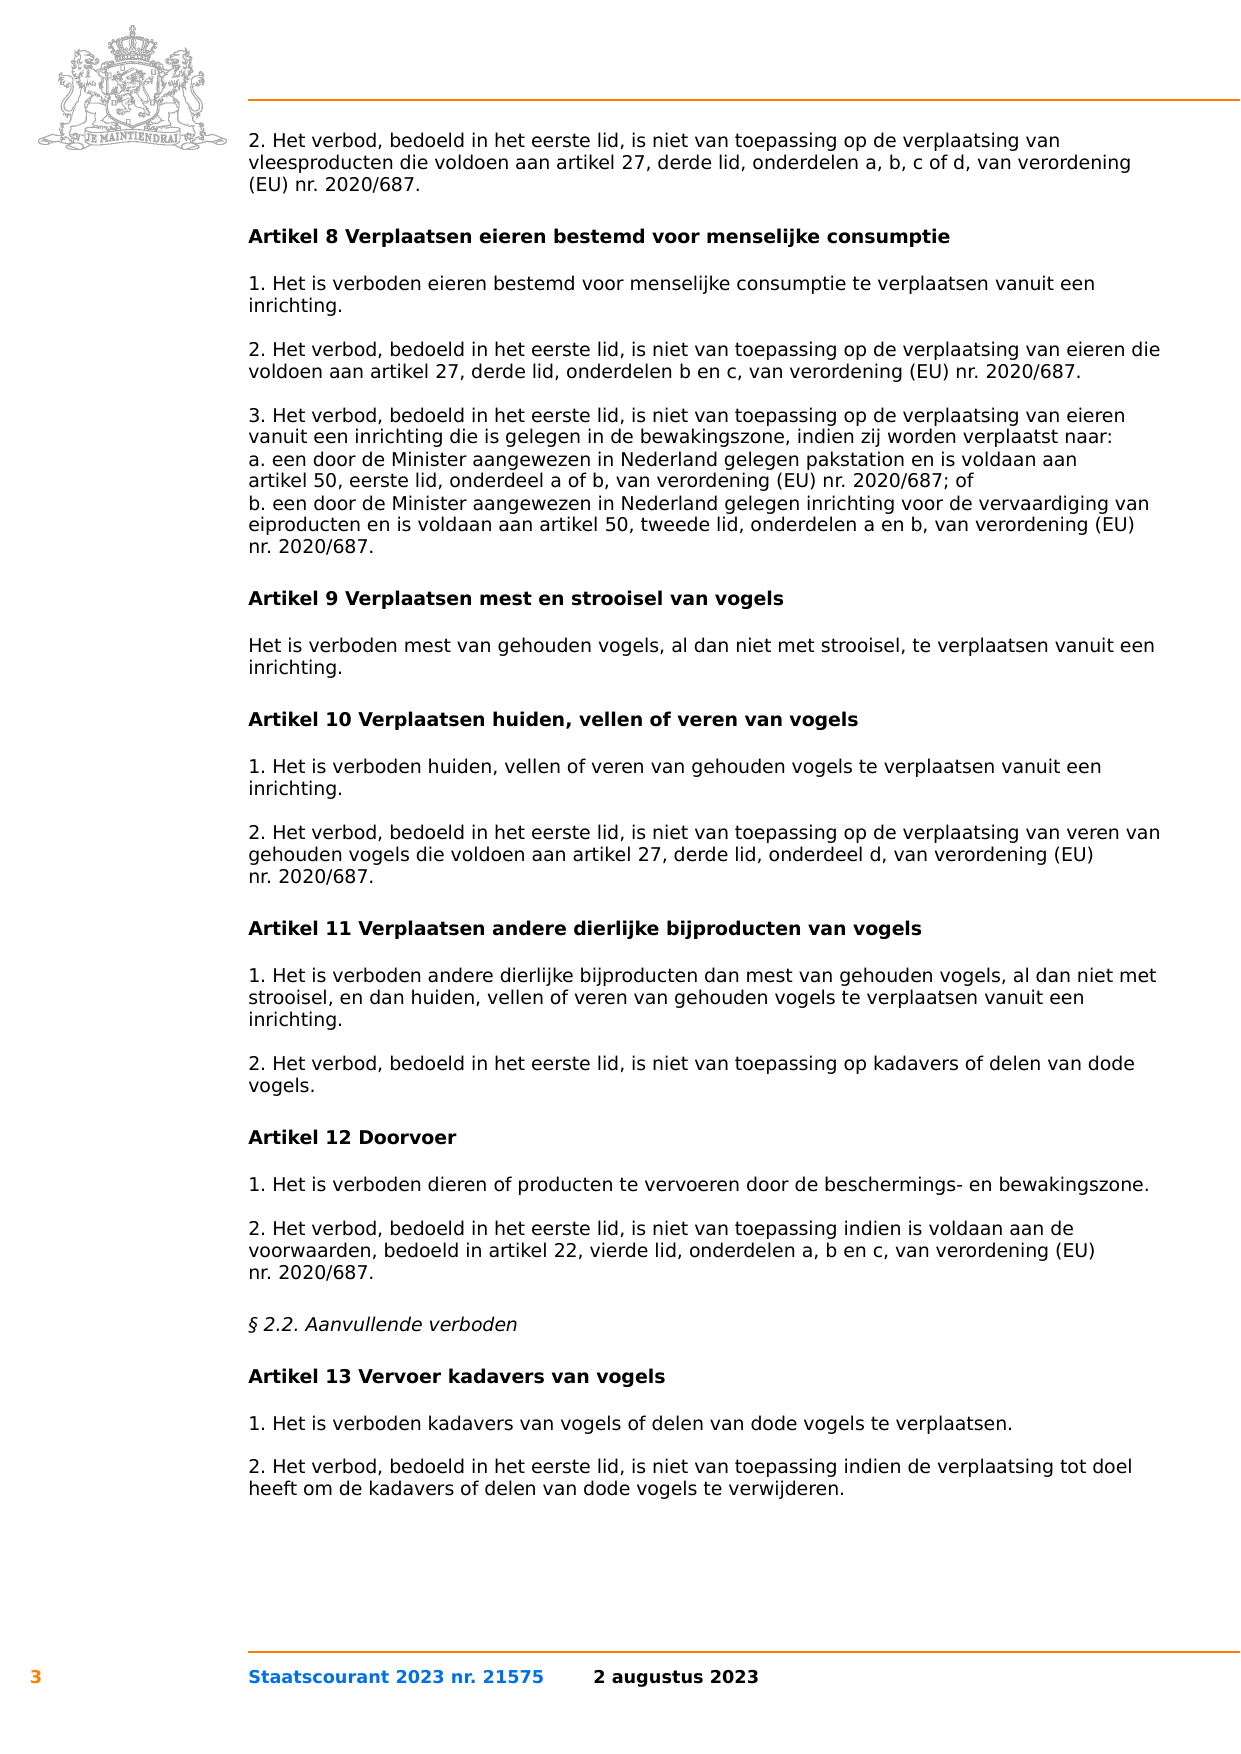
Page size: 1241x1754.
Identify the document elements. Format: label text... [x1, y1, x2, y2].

text 1. Het is verboden eieren bestemd voor menselijke consumptie te verplaatsen vanuit een inrichting. [248, 273, 1163, 317]
text 2. Het verbod, bedoeld in het eerste lid, is niet van toepassing indien is voldaan aan de voorwaarden, bedoeld in artikel 22, vierde lid, onderdelen a, b en c, van verordening (EU) nr. 2020/687. [248, 1218, 1163, 1283]
text 2. Het verbod, bedoeld in het eerste lid, is niet van toepassing op de verplaatsing van eieren die voldoen aan artikel 27, derde lid, onderdelen b en c, van verordening (EU) nr. 2020/687. [248, 339, 1163, 383]
text Het is verboden mest van gehouden vogels, al dan niet met strooisel, te verplaatsen vanuit een inrichting. [248, 635, 1163, 679]
picture [38, 25, 227, 150]
text a. een door de Minister aangewezen in Nederland gelegen pakstation en is voldaan aan artikel 50, eerste lid, onderdeel a of b, van verordening (EU) nr. 2020/687; of [248, 448, 1163, 492]
text 2. Het verbod, bedoeld in het eerste lid, is niet van toepassing op de verplaatsing van veren van gehouden vogels die voldoen aan artikel 27, derde lid, onderdeel d, van verordening (EU) nr. 2020/687. [248, 822, 1163, 888]
subtitle § 2.2. Aanvullende verboden [248, 1313, 1163, 1336]
text 2. Het verbod, bedoeld in het eerste lid, is niet van toepassing op kadavers of delen van dode vogels. [248, 1053, 1163, 1097]
subtitle Artikel 13 Vervoer kadavers van vogels [248, 1366, 1163, 1387]
text b. een door de Minister aangewezen in Nederland gelegen inrichting voor de vervaardiging van eiproducten en is voldaan aan artikel 50, tweede lid, onderdelen a en b, van verordening (EU) nr. 2020/687. [248, 492, 1163, 558]
text 2. Het verbod, bedoeld in het eerste lid, is niet van toepassing op de verplaatsing van vleesproducten die voldoen aan artikel 27, derde lid, onderdelen a, b, c of d, van verordening (EU) nr. 2020/687. [248, 130, 1163, 196]
text 1. Het is verboden andere dierlijke bijproducten dan mest van gehouden vogels, al dan niet met strooisel, en dan huiden, vellen of veren van gehouden vogels te verplaatsen vanuit een inrichting. [248, 965, 1163, 1031]
subtitle Artikel 12 Doorvoer [248, 1127, 1163, 1149]
subtitle Artikel 9 Verplaatsen mest en strooisel van vogels [248, 588, 1163, 610]
text 1. Het is verboden kadavers van vogels of delen van dode vogels te verplaatsen. [248, 1412, 1163, 1434]
text 1. Het is verboden huiden, vellen of veren van gehouden vogels te verplaatsen vanuit een inrichting. [248, 756, 1163, 800]
text 2. Het verbod, bedoeld in het eerste lid, is niet van toepassing indien de verplaatsing tot doel heeft om de kadavers of delen van dode vogels te verwijderen. [248, 1456, 1163, 1500]
text 3. Het verbod, bedoeld in het eerste lid, is niet van toepassing op de verplaatsing van eieren vanuit een inrichting die is gelegen in de bewakingszone, indien zij worden verplaatst naar: [248, 404, 1163, 448]
text 1. Het is verboden dieren of producten te vervoeren door de beschermings- en bewakingszone. [248, 1174, 1163, 1196]
subtitle Artikel 10 Verplaatsen huiden, vellen of veren van vogels [248, 709, 1163, 731]
subtitle Artikel 11 Verplaatsen andere dierlijke bijproducten van vogels [248, 918, 1163, 940]
subtitle Artikel 8 Verplaatsen eieren bestemd voor menselijke consumptie [248, 226, 1163, 248]
